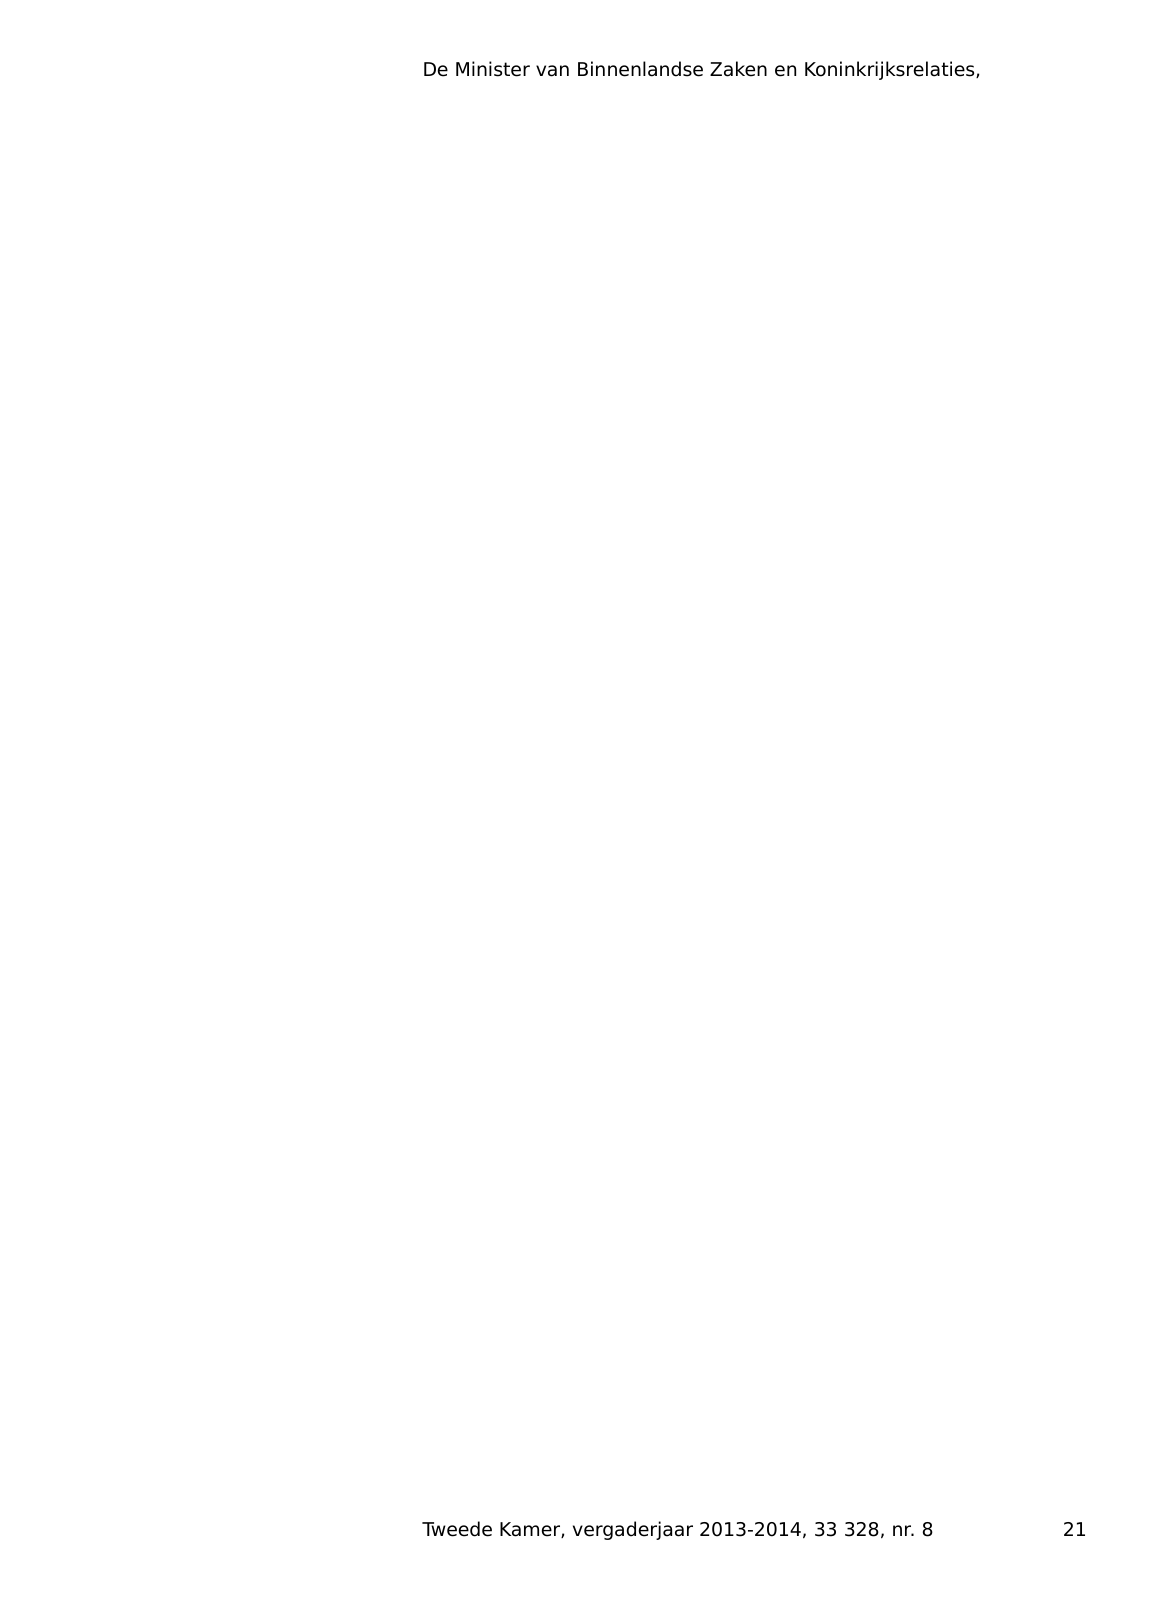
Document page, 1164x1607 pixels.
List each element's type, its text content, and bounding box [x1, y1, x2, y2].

text De Minister van Binnenlandse Zaken en Koninkrijksrelaties, [422, 59, 1087, 81]
